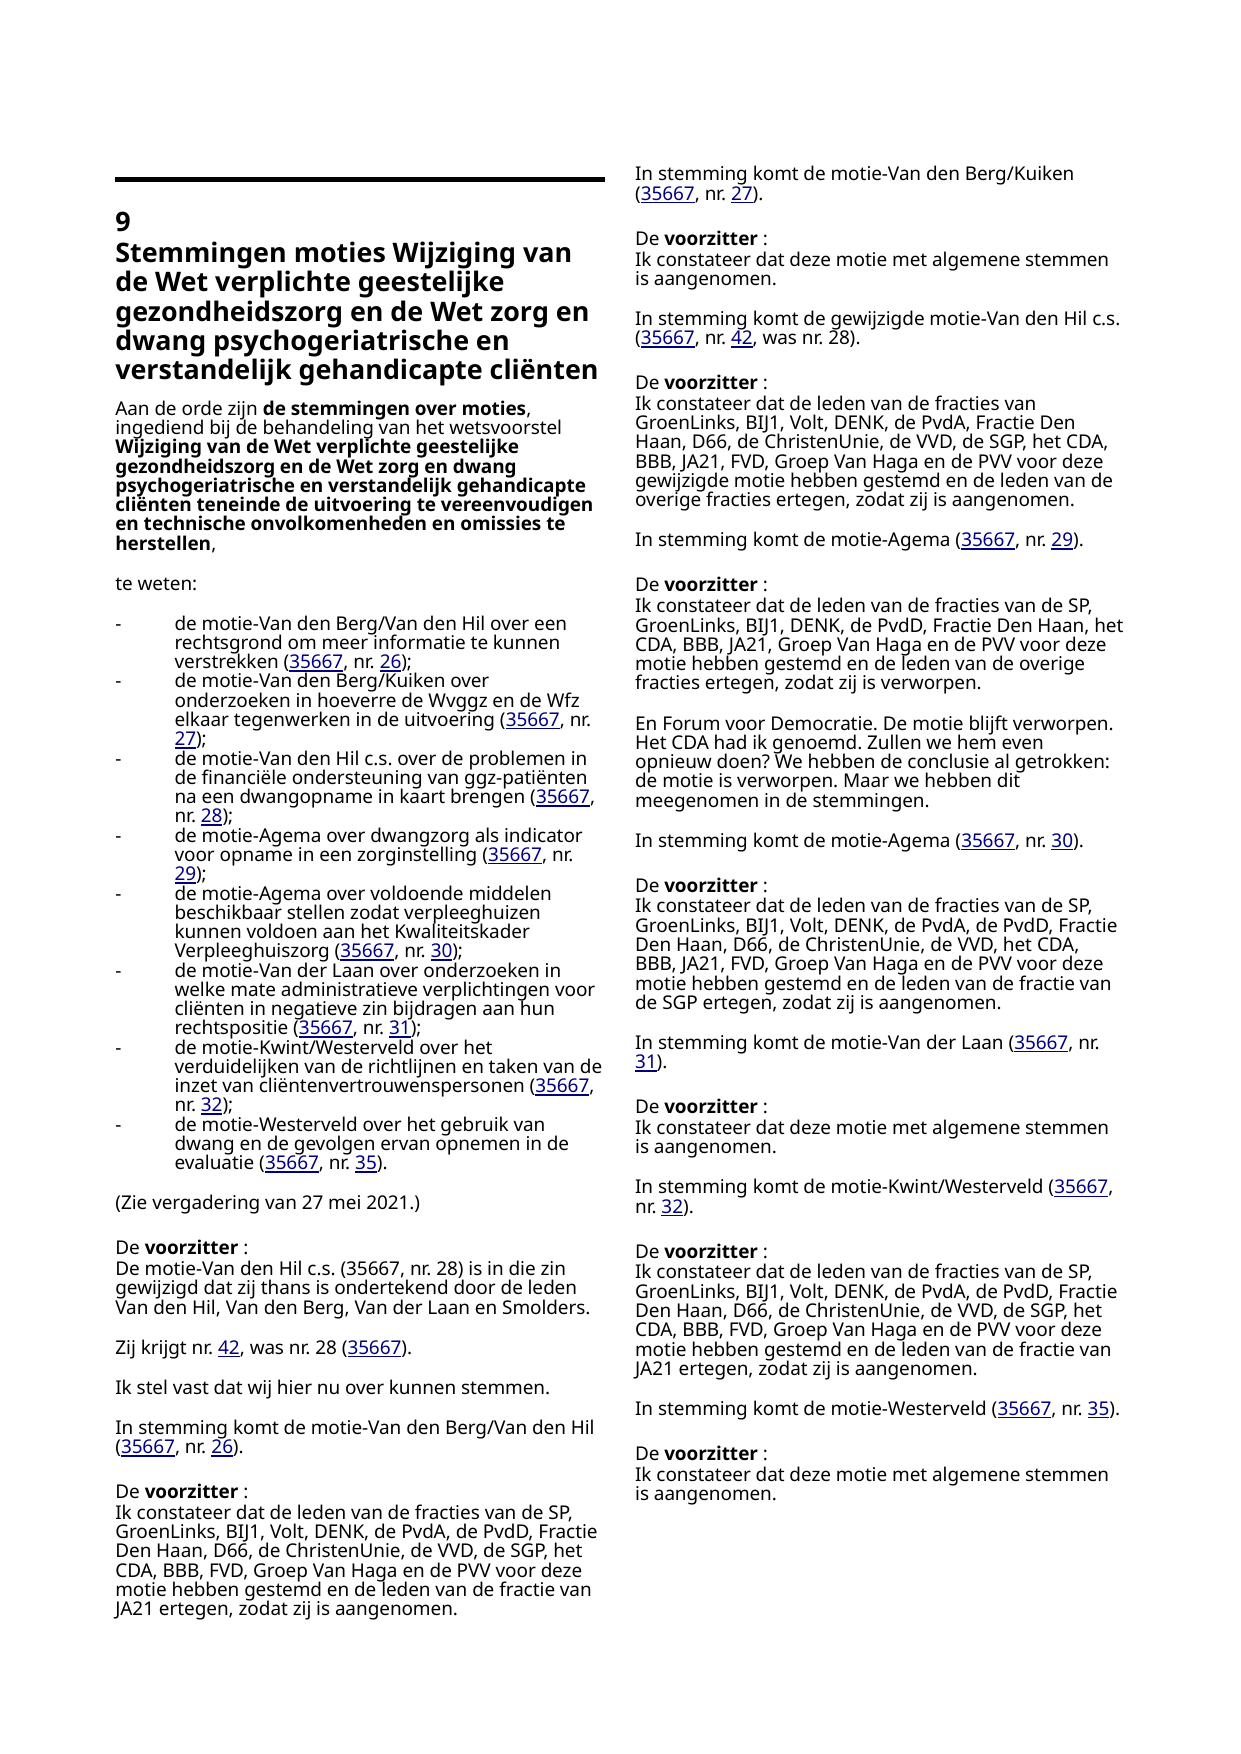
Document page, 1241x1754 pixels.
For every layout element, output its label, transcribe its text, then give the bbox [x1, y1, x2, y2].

text In stemming komt de gewijzigde motie-Van den Hil c.s. (35667, nr. 42, was nr. 28). [635, 310, 1125, 348]
text Ik constateer dat de leden van de fracties van de SP, GroenLinks, BIJ1, Volt, DENK, de PvdA, de PvdD, Fractie Den Haan, D66, de ChristenUnie, de VVD, de SGP, het CDA, BBB, FVD, Groep Van Haga en de PVV voor deze motie hebben gestemd en de leden van de fractie van JA21 ertegen, zodat zij is aangenomen. [635, 1263, 1125, 1379]
text De motie-Van den Hil c.s. (35667, nr. 28) is in die zin gewijzigd dat zij thans is ondertekend door de leden Van den Hil, Van den Berg, Van der Laan en Smolders. [115, 1260, 605, 1318]
list de motie-Agema over voldoende middelen beschikbaar stellen zodat verpleeghuizen kunnen voldoen aan het Kwaliteitskader Verpleeghuiszorg (35667, nr. 30); [115, 884, 605, 962]
text In stemming komt de motie-Agema (35667, nr. 29). [635, 531, 1125, 551]
text Ik constateer dat de leden van de fracties van de SP, GroenLinks, BIJ1, DENK, de PvdD, Fractie Den Haan, het CDA, BBB, JA21, Groep Van Haga en de PVV voor deze motie hebben gestemd en de leden van de overige fracties ertegen, zodat zij is verworpen. [635, 597, 1125, 694]
list de motie-Westerveld over het gebruik van dwang en de gevolgen ervan opnemen in de evaluatie (35667, nr. 35). [115, 1116, 605, 1173]
text En Forum voor Democratie. De motie blijft verworpen. Het CDA had ik genoemd. Zullen we hem even opnieuw doen? We hebben de conclusie al getrokken: de motie is verworpen. Maar we hebben dit meegenomen in de stemmingen. [635, 714, 1125, 811]
text Stemmingen moties Wijziging van de Wet verplichte geestelijke gezondheidszorg en de Wet zorg en dwang psychogeriatrische en verstandelijk gehandicapte cliënten [115, 239, 605, 400]
text In stemming komt de motie-Van der Laan (35667, nr. 31). [635, 1034, 1125, 1072]
text De voorzitter : [635, 872, 1125, 897]
text In stemming komt de motie-Kwint/Westerveld (35667, nr. 32). [635, 1178, 1125, 1217]
text Ik constateer dat de leden van de fracties van de SP, GroenLinks, BIJ1, Volt, DENK, de PvdA, de PvdD, Fractie Den Haan, D66, de ChristenUnie, de VVD, de SGP, het CDA, BBB, FVD, Groep Van Haga en de PVV voor deze motie hebben gestemd en de leden van de fractie van JA21 ertegen, zodat zij is aangenomen. [115, 1504, 605, 1619]
text Ik constateer dat de leden van de fracties van de SP, GroenLinks, BIJ1, Volt, DENK, de PvdA, de PvdD, Fractie Den Haan, D66, de ChristenUnie, de VVD, het CDA, BBB, JA21, FVD, Groep Van Haga en de PVV voor deze motie hebben gestemd en de leden van de fractie van de SGP ertegen, zodat zij is aangenomen. [635, 897, 1125, 1013]
list de motie-Agema over dwangzorg als indicator voor opname in een zorginstelling (35667, nr. 29); [115, 827, 605, 884]
text Ik constateer dat deze motie met algemene stemmen is aangenomen. [635, 251, 1125, 289]
text Ik stel vast dat wij hier nu over kunnen stemmen. [115, 1379, 605, 1398]
text In stemming komt de motie-Van den Berg/Van den Hil (35667, nr. 26). [115, 1419, 605, 1457]
text De voorzitter : [635, 1440, 1125, 1466]
text In stemming komt de motie-Westerveld (35667, nr. 35). [635, 1400, 1125, 1419]
list de motie-Van den Hil c.s. over de problemen in de financiële ondersteuning van ggz-patiënten na een dwangopname in kaart brengen (35667, nr. 28); [115, 749, 605, 827]
text (Zie vergadering van 27 mei 2021.) [115, 1194, 605, 1213]
list de motie-Van der Laan over onderzoeken in welke mate administratieve verplichtingen voor cliënten in negatieve zin bijdragen aan hun rechtspositie (35667, nr. 31); [115, 962, 605, 1039]
text De voorzitter : [115, 1234, 605, 1260]
list de motie-Van den Berg/Kuiken over onderzoeken in hoeverre de Wvggz en de Wfz elkaar tegenwerken in de uitvoering (35667, nr. 27); [115, 672, 605, 749]
text De voorzitter : [635, 572, 1125, 597]
text te weten: [115, 575, 605, 594]
list de motie-Kwint/Westerveld over het verduidelijken van de richtlijnen en taken van de inzet van cliëntenvertrouwenspersonen (35667, nr. 32); [115, 1039, 605, 1116]
text De voorzitter : [635, 369, 1125, 395]
text De voorzitter : [635, 1238, 1125, 1263]
list de motie-Van den Berg/Van den Hil over een rechtsgrond om meer informatie te kunnen verstrekken (35667, nr. 26); [115, 615, 605, 672]
text De voorzitter : [635, 1093, 1125, 1119]
text Ik constateer dat deze motie met algemene stemmen is aangenomen. [635, 1466, 1125, 1504]
text Ik constateer dat de leden van de fracties van GroenLinks, BIJ1, Volt, DENK, de PvdA, Fractie Den Haan, D66, de ChristenUnie, de VVD, de SGP, het CDA, BBB, JA21, FVD, Groep Van Haga en de PVV voor deze gewijzigde motie hebben gestemd en de leden van de overige fracties ertegen, zodat zij is aangenomen. [635, 395, 1125, 511]
text In stemming komt de motie-Agema (35667, nr. 30). [635, 832, 1125, 851]
text Aan de orde zijn de stemmingen over moties, ingediend bij de behandeling van het wetsvoorstel Wijziging van de Wet verplichte geestelijke gezondheidszorg en de Wet zorg en dwang psychogeriatrische en verstandelijk gehandicapte cliënten teneinde de uitvoering te vereenvoudigen en technische onvolkomenheden en omissies te herstellen, [115, 400, 605, 554]
text De voorzitter : [635, 225, 1125, 251]
text Ik constateer dat deze motie met algemene stemmen is aangenomen. [635, 1119, 1125, 1158]
text De voorzitter : [115, 1478, 605, 1504]
text Zij krijgt nr. 42, was nr. 28 (35667). [115, 1339, 605, 1358]
text In stemming komt de motie-Van den Berg/Kuiken (35667, nr. 27). [635, 165, 1125, 204]
text 9 [115, 203, 605, 239]
